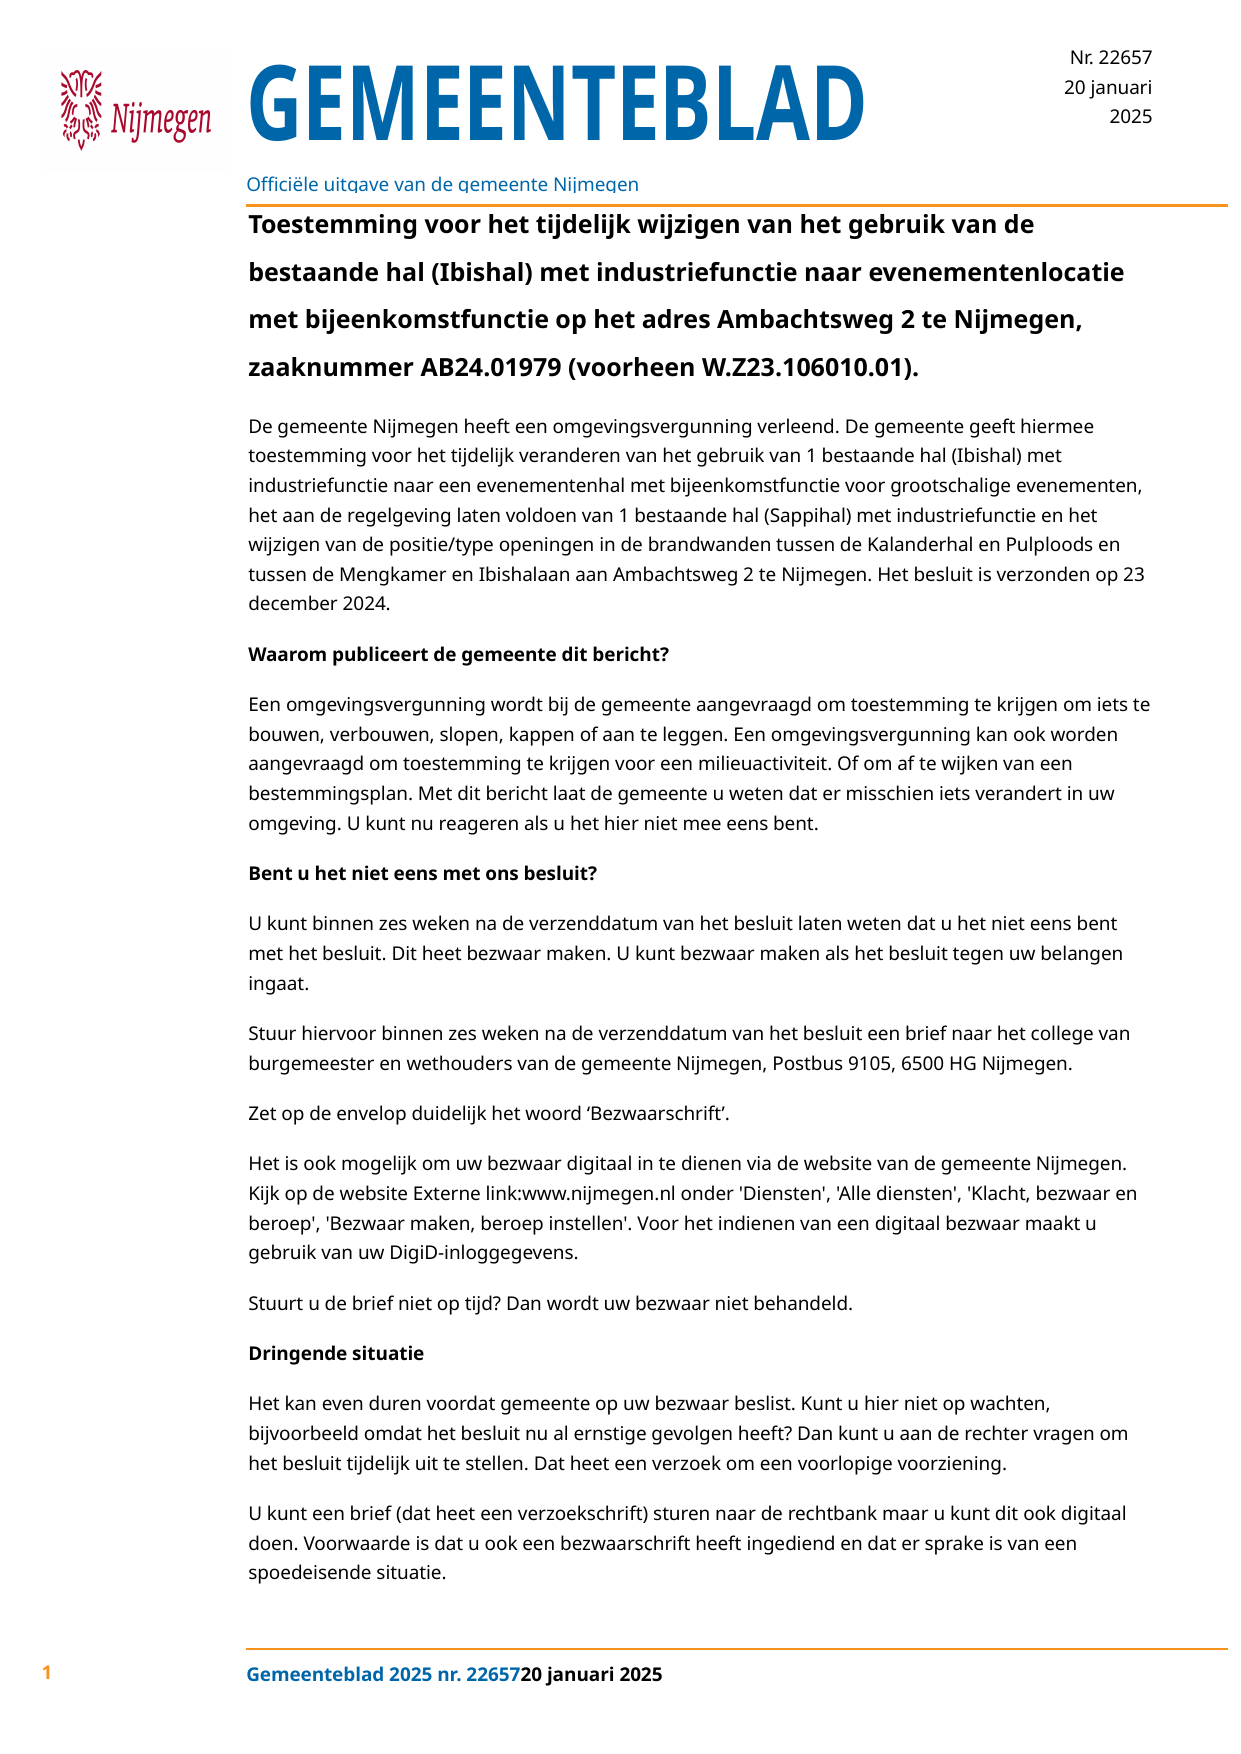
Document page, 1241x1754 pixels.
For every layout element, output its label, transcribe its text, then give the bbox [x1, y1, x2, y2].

text Het is ook mogelijk om uw bezwaar digitaal in te dienen via de website van de gemeente Nijmegen. Kijk op de website Externe link:www.nijmegen.nl onder 'Diensten', 'Alle diensten', 'Klacht, bezwaar en beroep', 'Bezwaar maken, beroep instellen'. Voor het indienen van een digitaal bezwaar maakt u gebruik van uw DigiD-inloggegevens. [248, 1151, 1152, 1265]
text Dringende situatie [248, 1340, 1152, 1366]
text Het kan even duren voordat gemeente op uw bezwaar beslist. Kunt u hier niet op wachten, bijvoorbeeld omdat het besluit nu al ernstige gevolgen heeft? Dan kunt u aan de rechter vragen om het besluit tijdelijk uit te stellen. Dat heet een verzoek om een voorlopige voorziening. [248, 1391, 1152, 1476]
text U kunt een brief (dat heet een verzoekschrift) sturen naar de rechtbank maar u kunt dit ook digitaal doen. Voorwaarde is dat u ook een bezwaarschrift heeft ingediend en dat er sprake is van een spoedeisende situatie. [248, 1500, 1152, 1585]
text Bent u het niet eens met ons besluit? [248, 860, 1152, 886]
picture [41, 47, 231, 172]
text De gemeente Nijmegen heeft een omgevingsvergunning verleend. De gemeente geeft hiermee toestemming voor het tijdelijk veranderen van het gebruik van 1 bestaande hal (Ibishal) met industriefunctie naar een evenementenhal met bijeenkomstfunctie voor grootschalige evenementen, het aan de regelgeving laten voldoen van 1 bestaande hal (Sappihal) met industriefunctie en het wijzigen van de positie/type openingen in de brandwanden tussen de Kalanderhal en Pulploods en tussen de Mengkamer en Ibishalaan aan Ambachtsweg 2 te Nijmegen. Het besluit is verzonden op 23 december 2024. [248, 413, 1152, 616]
text Stuur hiervoor binnen zes weken na de verzenddatum van het besluit een brief naar het college van burgemeester en wethouders van de gemeente Nijmegen, Postbus 9105, 6500 HG Nijmegen. [248, 1020, 1152, 1076]
text Zet op de envelop duidelijk het woord ‘Bezwaarschrift’. [248, 1100, 1152, 1126]
text Toestemming voor het tijdelijk wijzigen van het gebruik van de bestaande hal (Ibishal) met industriefunctie naar evenementenlocatie met bijeenkomstfunctie op het adres Ambachtsweg 2 te Nijmegen, zaaknummer AB24.01979 (voorheen W.Z23.106010.01). [248, 207, 1152, 384]
text U kunt binnen zes weken na de verzenddatum van het besluit laten weten dat u het niet eens bent met het besluit. Dit heet bezwaar maken. U kunt bezwaar maken als het besluit tegen uw belangen ingaat. [248, 911, 1152, 996]
text Stuurt u de brief niet op tijd? Dan wordt uw bezwaar niet behandeld. [248, 1290, 1152, 1316]
text Waarom publiceert de gemeente dit bericht? [248, 641, 1152, 667]
text Een omgevingsvergunning wordt bij de gemeente aangevraagd om toestemming te krijgen om iets te bouwen, verbouwen, slopen, kappen of aan te leggen. Een omgevingsvergunning kan ook worden aangevraagd om toestemming te krijgen voor een milieuactiviteit. Of om af te wijken van een bestemmingsplan. Met dit bericht laat de gemeente u weten dat er misschien iets verandert in uw omgeving. U kunt nu reageren als u het hier niet mee eens bent. [248, 691, 1152, 836]
